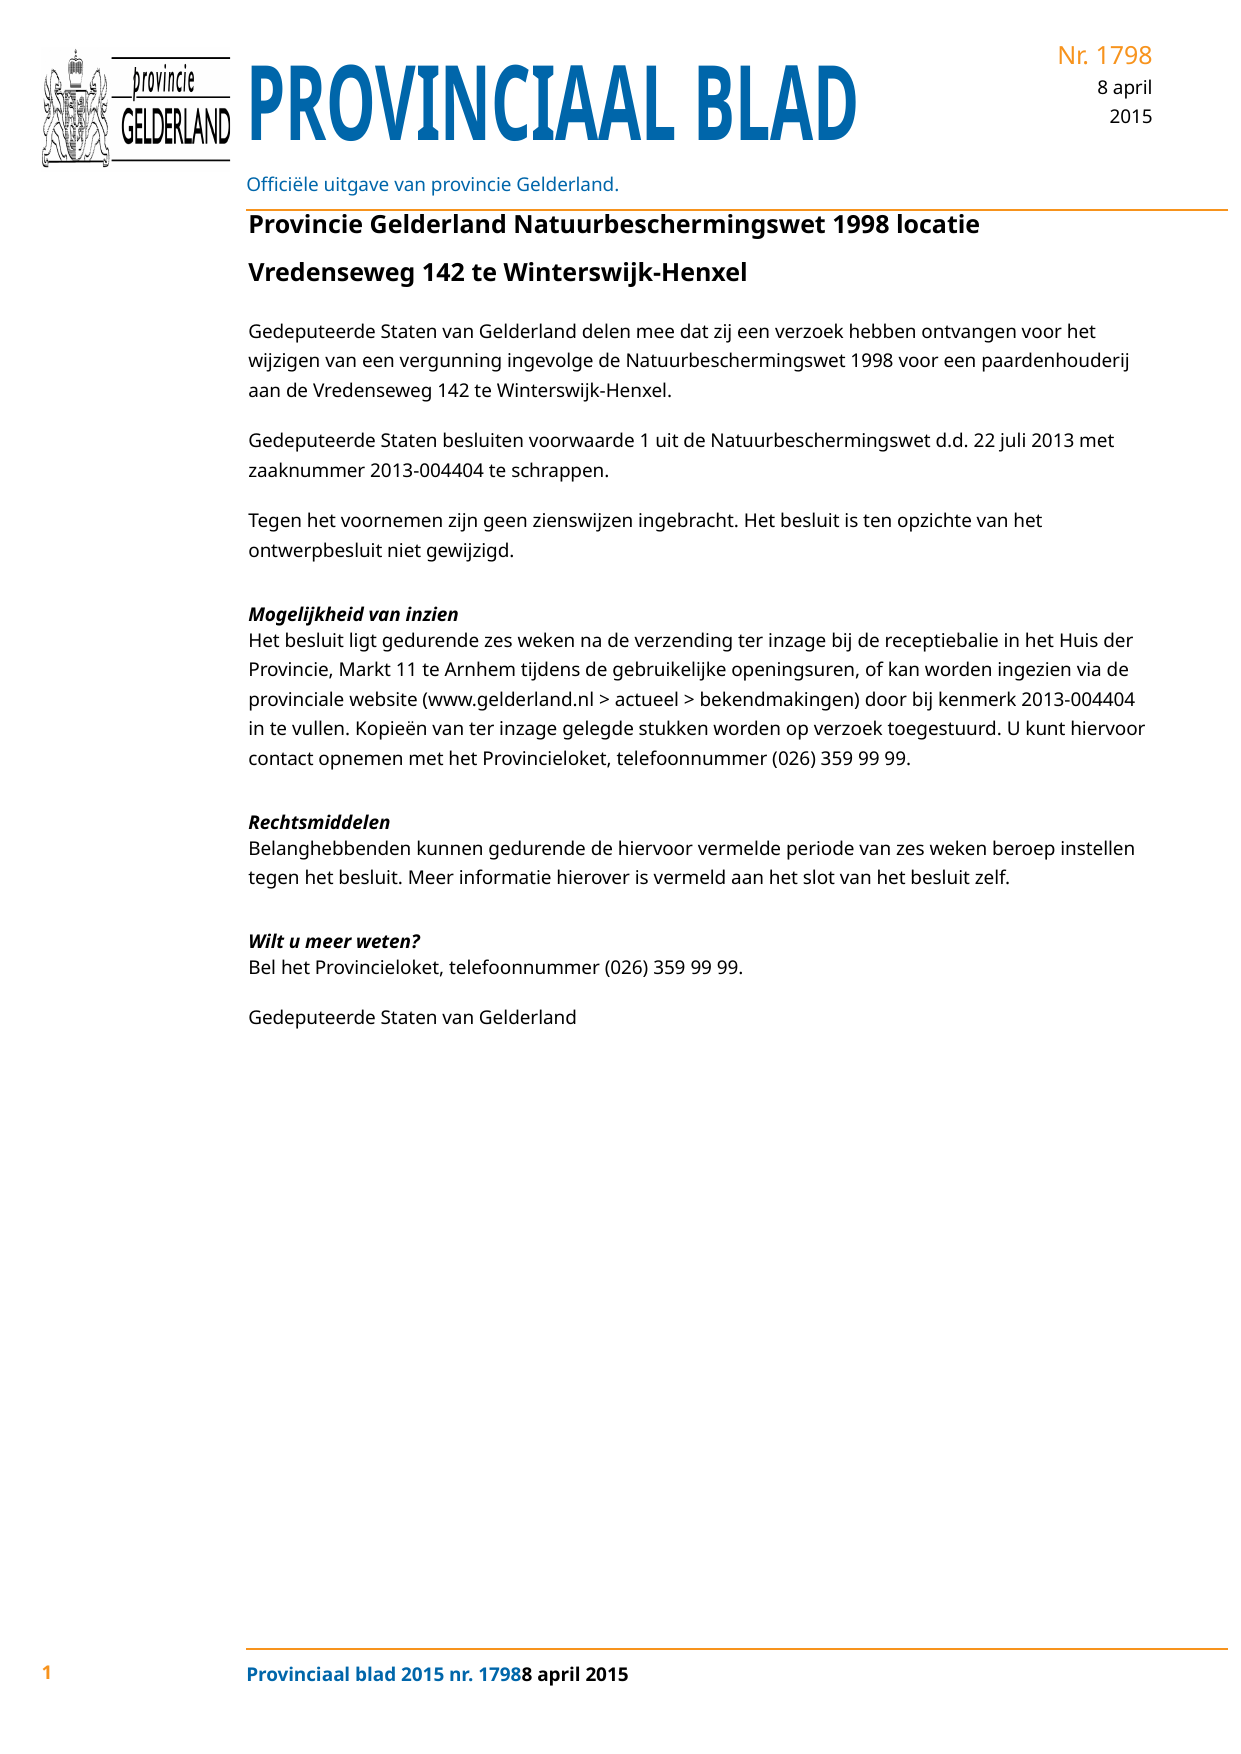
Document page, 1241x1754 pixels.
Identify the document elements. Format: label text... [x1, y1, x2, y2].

text Gedeputeerde Staten besluiten voorwaarde 1 uit de Natuurbeschermingswet d.d. 22 juli 2013 met zaaknummer 2013-004404 te schrappen. [248, 427, 1152, 483]
text Rechtsmiddelen [248, 809, 1152, 835]
text Belanghebbenden kunnen gedurende de hiervoor vermelde periode van zes weken beroep instellen tegen het besluit. Meer informatie hierover is vermeld aan het slot van het besluit zelf. [248, 835, 1152, 890]
text Het besluit ligt gedurende zes weken na de verzending ter inzage bij de receptiebalie in het Huis der Provincie, Markt 11 te Arnhem tijdens de gebruikelijke openingsuren, of kan worden ingezien via de provinciale website (www.gelderland.nl > actueel > bekendmakingen) door bij kenmerk 2013-004404 in te vullen. Kopieën van ter inzage gelegde stukken worden op verzoek toegestuurd. U kunt hiervoor contact opnemen met het Provincieloket, telefoonnummer (026) 359 99 99. [248, 627, 1152, 771]
picture [41, 47, 231, 172]
text Gedeputeerde Staten van Gelderland [248, 1004, 1152, 1030]
text Bel het Provincieloket, telefoonnummer (026) 359 99 99. [248, 954, 1152, 980]
text Mogelijkheid van inzien [248, 601, 1152, 627]
text Provincie Gelderland Natuurbeschermingswet 1998 locatie Vredenseweg 142 te Winterswijk-Henxel [248, 211, 1152, 288]
text Gedeputeerde Staten van Gelderland delen mee dat zij een verzoek hebben ontvangen voor het wijzigen van een vergunning ingevolge de Natuurbeschermingswet 1998 voor een paardenhouderij aan de Vredenseweg 142 te Winterswijk-Henxel. [248, 318, 1152, 403]
text Tegen het voornemen zijn geen zienswijzen ingebracht. Het besluit is ten opzichte van het ontwerpbesluit niet gewijzigd. [248, 507, 1152, 563]
text Wilt u meer weten? [248, 928, 1152, 954]
